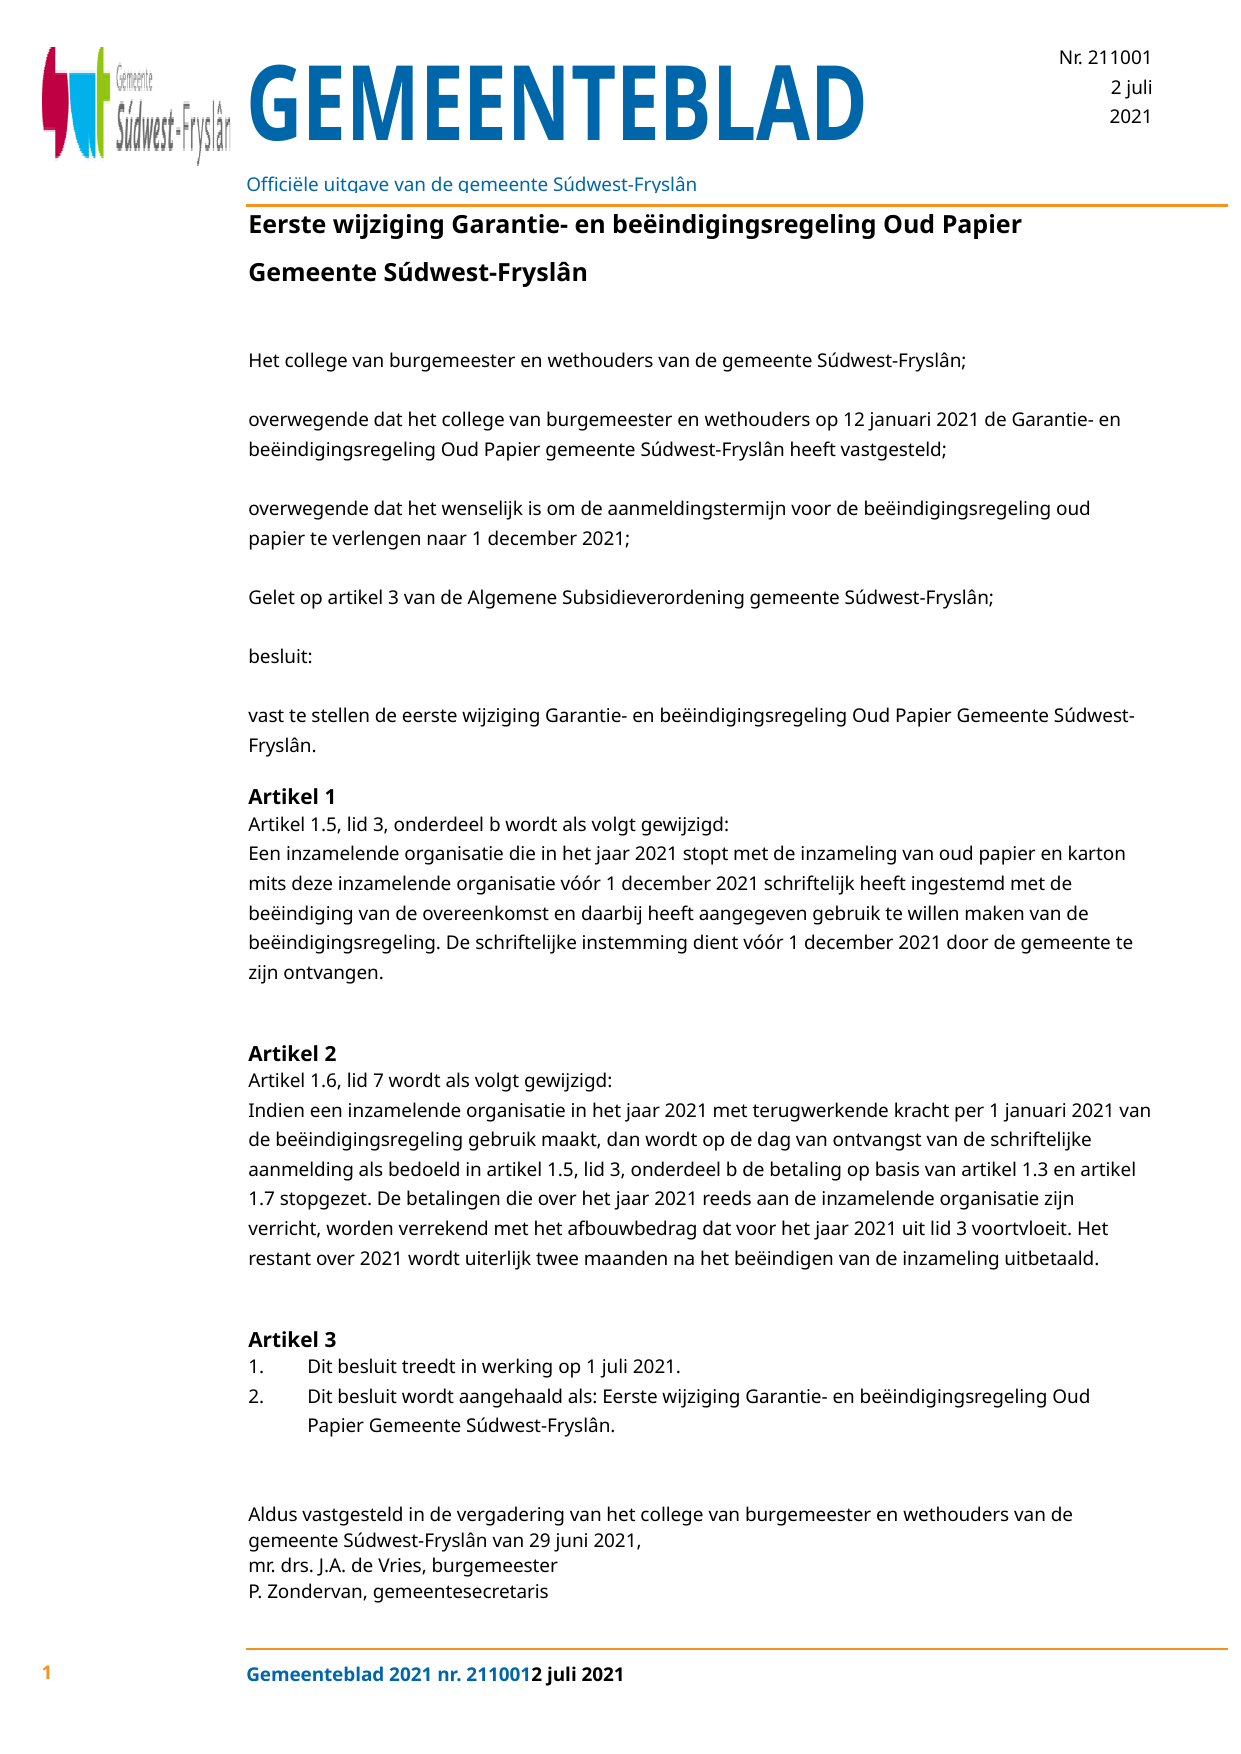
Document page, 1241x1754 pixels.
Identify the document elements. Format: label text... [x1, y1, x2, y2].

text Artikel 1.6, lid 7 wordt als volgt gewijzigd: [248, 1067, 1152, 1093]
text besluit: [248, 643, 1152, 669]
text Artikel 3 [248, 1325, 1152, 1353]
list Dit besluit wordt aangehaald als: Eerste wijziging Garantie- en beëindigingsregeling Oud Papier Gemeente Súdwest-Fryslân. [248, 1383, 1152, 1438]
text Artikel 2 [248, 1039, 1152, 1067]
text overwegende dat het college van burgemeester en wethouders op 12 januari 2021 de Garantie- en beëindigingsregeling Oud Papier gemeente Súdwest-Fryslân heeft vastgesteld; [248, 407, 1152, 462]
picture [41, 47, 231, 172]
text Aldus vastgesteld in de vergadering van het college van burgemeester en wethouders van de gemeente Súdwest-Fryslân van 29 juni 2021, [248, 1501, 1152, 1553]
text Een inzamelende organisatie die in het jaar 2021 stopt met de inzameling van oud papier en karton mits deze inzamelende organisatie vóór 1 december 2021 schriftelijk heeft ingestemd met de beëindiging van de overeenkomst en daarbij heeft aangegeven gebruik te willen maken van de beëindigingsregeling. De schriftelijke instemming dient vóór 1 december 2021 door de gemeente te zijn ontvangen. [248, 841, 1152, 984]
text Gelet op artikel 3 van de Algemene Subsidieverordening gemeente Súdwest-Fryslân; [248, 584, 1152, 610]
text Artikel 1 [248, 782, 1152, 811]
text Artikel 1.5, lid 3, onderdeel b wordt als volgt gewijzigd: [248, 811, 1152, 837]
text Eerste wijziging Garantie- en beëindigingsregeling Oud Papier Gemeente Súdwest-Fryslân [248, 207, 1152, 288]
text P. Zondervan, gemeentesecretaris [248, 1578, 1152, 1604]
text Het college van burgemeester en wethouders van de gemeente Súdwest-Fryslân; [248, 347, 1152, 373]
text Indien een inzamelende organisatie in het jaar 2021 met terugwerkende kracht per 1 januari 2021 van de beëindigingsregeling gebruik maakt, dan wordt op de dag van ontvangst van de schriftelijke aanmelding als bedoeld in artikel 1.5, lid 3, onderdeel b de betaling op basis van artikel 1.3 en artikel 1.7 stopgezet. De betalingen die over het jaar 2021 reeds aan de inzamelende organisatie zijn verricht, worden verrekend met het afbouwbedrag dat voor het jaar 2021 uit lid 3 voortvloeit. Het restant over 2021 wordt uiterlijk twee maanden na het beëindigen van de inzameling uitbetaald. [248, 1097, 1152, 1271]
text mr. drs. J.A. de Vries, burgemeester [248, 1553, 1152, 1578]
list Dit besluit treedt in werking op 1 juli 2021. [248, 1353, 1152, 1379]
text overwegende dat het wenselijk is om de aanmeldingstermijn voor de beëindigingsregeling oud papier te verlengen naar 1 december 2021; [248, 495, 1152, 551]
text vast te stellen de eerste wijziging Garantie- en beëindigingsregeling Oud Papier Gemeente Súdwest-Fryslân. [248, 702, 1152, 758]
